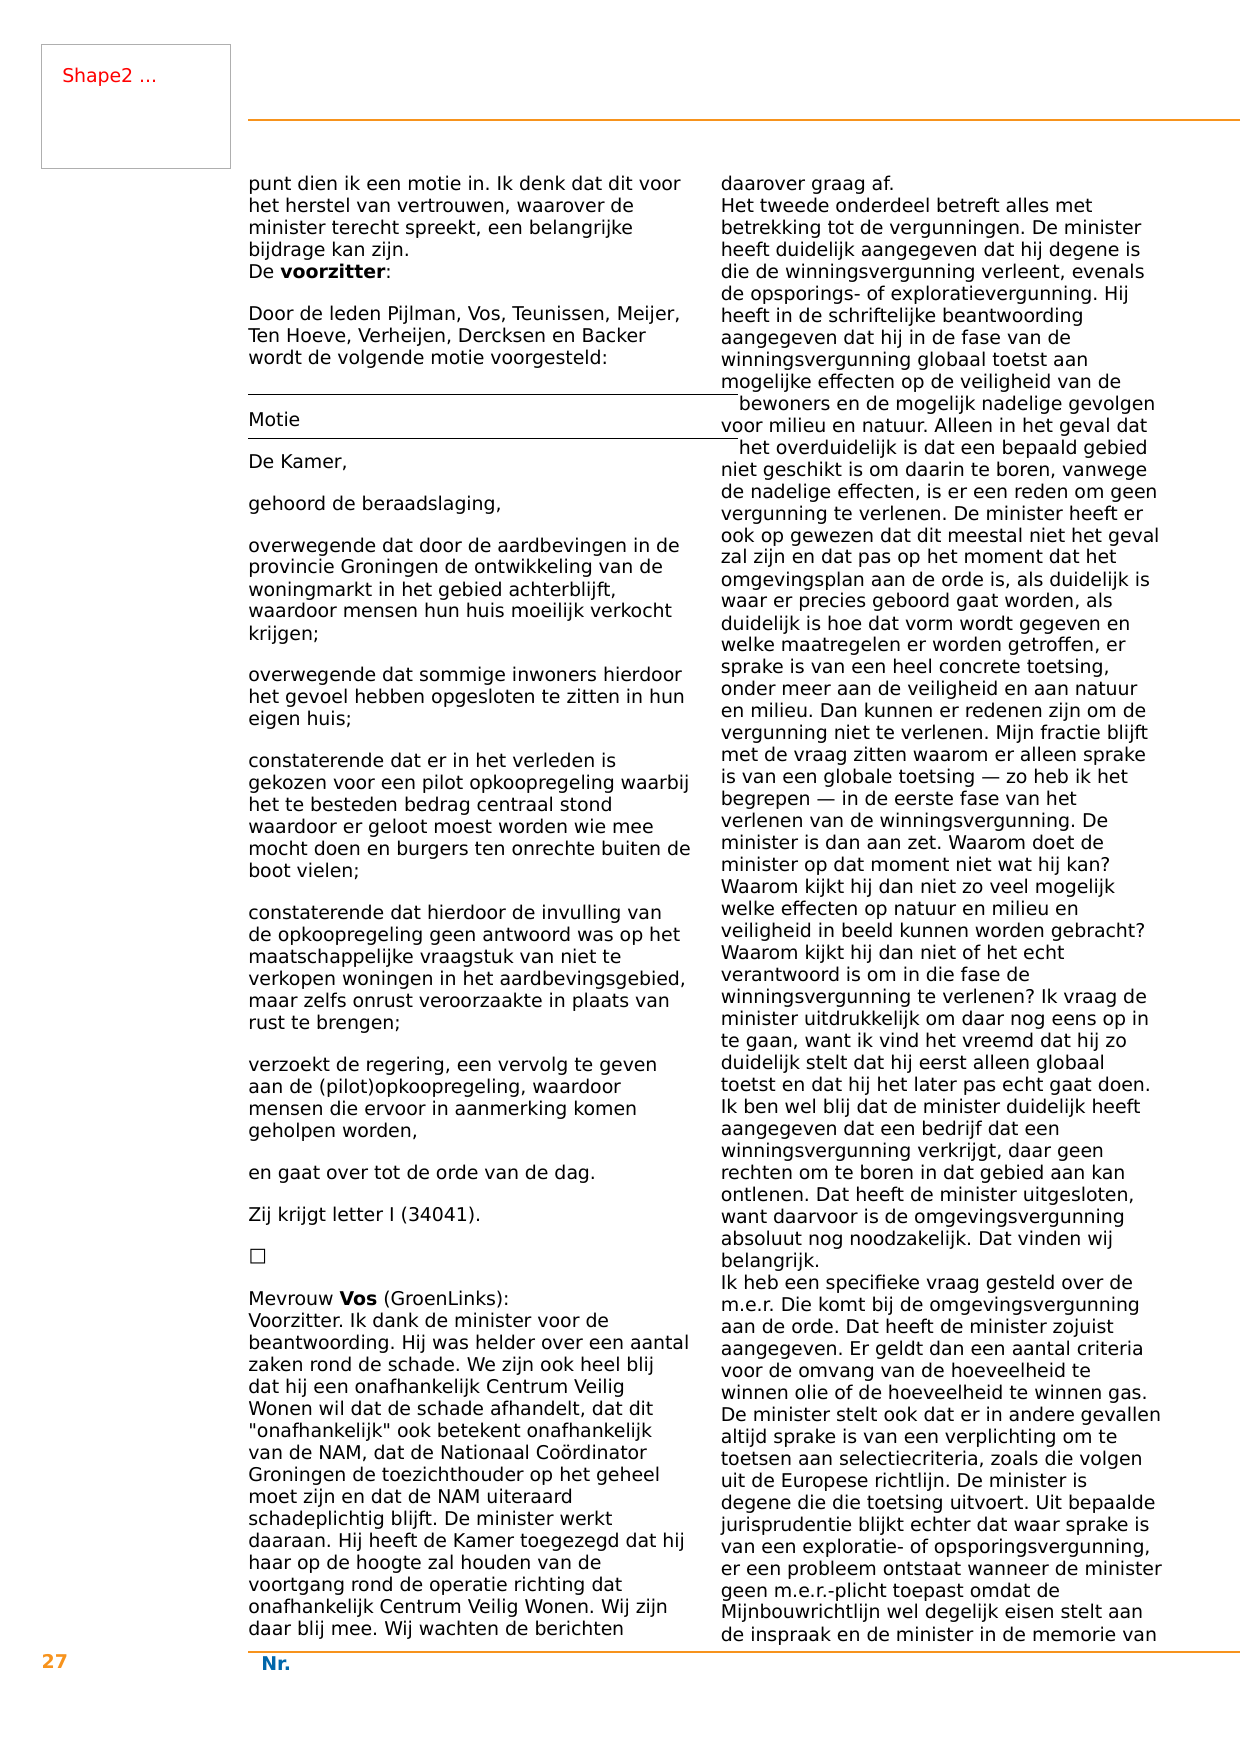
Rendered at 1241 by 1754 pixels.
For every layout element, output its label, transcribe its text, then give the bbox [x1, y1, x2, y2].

text constaterende dat er in het verleden is gekozen voor een pilot opkoopregeling waarbij het te besteden bedrag centraal stond waardoor er geloot moest worden wie mee mocht doen en burgers ten onrechte buiten de boot vielen; [248, 750, 691, 882]
text De Kamer, [248, 451, 691, 472]
text Motie [248, 408, 691, 431]
text Het tweede onderdeel betreft alles met betrekking tot de vergunningen. De minister heeft duidelijk aangegeven dat hij degene is die de winningsvergunning verleent, evenals de opsporings- of exploratievergunning. Hij heeft in de schriftelijke beantwoording aangegeven dat hij in de fase van de winningsvergunning globaal toetst aan mogelijke effecten op de veiligheid van de bewoners en de mogelijk nadelige gevolgen voor milieu en natuur. Alleen in het geval dat het overduidelijk is dat een bepaald gebied niet geschikt is om daarin te boren, vanwege de nadelige effecten, is er een reden om geen vergunning te verlenen. De minister heeft er ook op gewezen dat dit meestal niet het geval zal zijn en dat pas op het moment dat het omgevingsplan aan de orde is, als duidelijk is waar er precies geboord gaat worden, als duidelijk is hoe dat vorm wordt gegeven en welke maatregelen er worden getroffen, er sprake is van een heel concrete toetsing, onder meer aan de veiligheid en aan natuur en milieu. Dan kunnen er redenen zijn om de vergunning niet te verlenen. Mijn fractie blijft met de vraag zitten waarom er alleen sprake is van een globale toetsing — zo heb ik het begrepen — in de eerste fase van het verlenen van de winningsvergunning. De minister is dan aan zet. Waarom doet de minister op dat moment niet wat hij kan? Waarom kijkt hij dan niet zo veel mogelijk welke effecten op natuur en milieu en veiligheid in beeld kunnen worden gebracht? Waarom kijkt hij dan niet of het echt verantwoord is om in die fase de winningsvergunning te verlenen? Ik vraag de minister uitdrukkelijk om daar nog eens op in te gaan, want ik vind het vreemd dat hij zo duidelijk stelt dat hij eerst alleen globaal toetst en dat hij het later pas echt gaat doen. [721, 195, 1163, 1096]
text overwegende dat door de aardbevingen in de provincie Groningen de ontwikkeling van de woningmarkt in het gebied achterblijft, waardoor mensen hun huis moeilijk verkocht krijgen; [248, 534, 691, 644]
text Mevrouw Vos (GroenLinks): [248, 1288, 691, 1310]
text Ik heb een specifieke vraag gesteld over de m.e.r. Die komt bij de omgevingsvergunning aan de orde. Dat heeft de minister zojuist aangegeven. Er geldt dan een aantal criteria voor de omvang van de hoeveelheid te winnen olie of de hoeveelheid te winnen gas. De minister stelt ook dat er in andere gevallen altijd sprake is van een verplichting om te toetsen aan selectiecriteria, zoals die volgen uit de Europese richtlijn. De minister is degene die die toetsing uitvoert. Uit bepaalde jurisprudentie blijkt echter dat waar sprake is van een exploratie- of opsporingsvergunning, er een probleem ontstaat wanneer de minister geen m.e.r.-plicht toepast omdat de Mijnbouwrichtlijn wel degelijk eisen stelt aan de inspraak en de minister in de memorie van [721, 1272, 1163, 1645]
text daarover graag af. [721, 173, 1163, 195]
text ⬜ [248, 1246, 691, 1268]
text punt dien ik een motie in. Ik denk dat dit voor het herstel van vertrouwen, waarover de minister terecht spreekt, een belangrijke bijdrage kan zijn. [248, 173, 691, 261]
text constaterende dat hierdoor de invulling van de opkoopregeling geen antwoord was op het maatschappelijke vraagstuk van niet te verkopen woningen in het aardbevingsgebied, maar zelfs onrust veroorzaakte in plaats van rust te brengen; [248, 902, 691, 1034]
text overwegende dat sommige inwoners hierdoor het gevoel hebben opgesloten te zitten in hun eigen huis; [248, 664, 691, 730]
text verzoekt de regering, een vervolg te geven aan de (pilot)opkoopregeling, waardoor mensen die ervoor in aanmerking komen geholpen worden, [248, 1054, 691, 1142]
text Zij krijgt letter I (34041). [248, 1204, 691, 1226]
text en gaat over tot de orde van de dag. [248, 1162, 691, 1184]
text Voorzitter. Ik dank de minister voor de beantwoording. Hij was helder over een aantal zaken rond de schade. We zijn ook heel blij dat hij een onafhankelijk Centrum Veilig Wonen wil dat de schade afhandelt, dat dit "onafhankelijk" ook betekent onafhankelijk van de NAM, dat de Nationaal Coördinator Groningen de toezichthouder op het geheel moet zijn en dat de NAM uiteraard schadeplichtig blijft. De minister werkt daaraan. Hij heeft de Kamer toegezegd dat hij haar op de hoogte zal houden van de voortgang rond de operatie richting dat onafhankelijk Centrum Veilig Wonen. Wij zijn daar blij mee. Wij wachten de berichten [248, 1310, 691, 1639]
text gehoord de beraadslaging, [248, 492, 691, 514]
text De voorzitter: [248, 261, 691, 283]
text Ik ben wel blij dat de minister duidelijk heeft aangegeven dat een bedrijf dat een winningsvergunning verkrijgt, daar geen rechten om te boren in dat gebied aan kan ontlenen. Dat heeft de minister uitgesloten, want daarvoor is de omgevingsvergunning absoluut nog noodzakelijk. Dat vinden wij belangrijk. [721, 1096, 1163, 1272]
text Door de leden Pijlman, Vos, Teunissen, Meijer, Ten Hoeve, Verheijen, Dercksen en Backer wordt de volgende motie voorgesteld: [248, 303, 691, 369]
